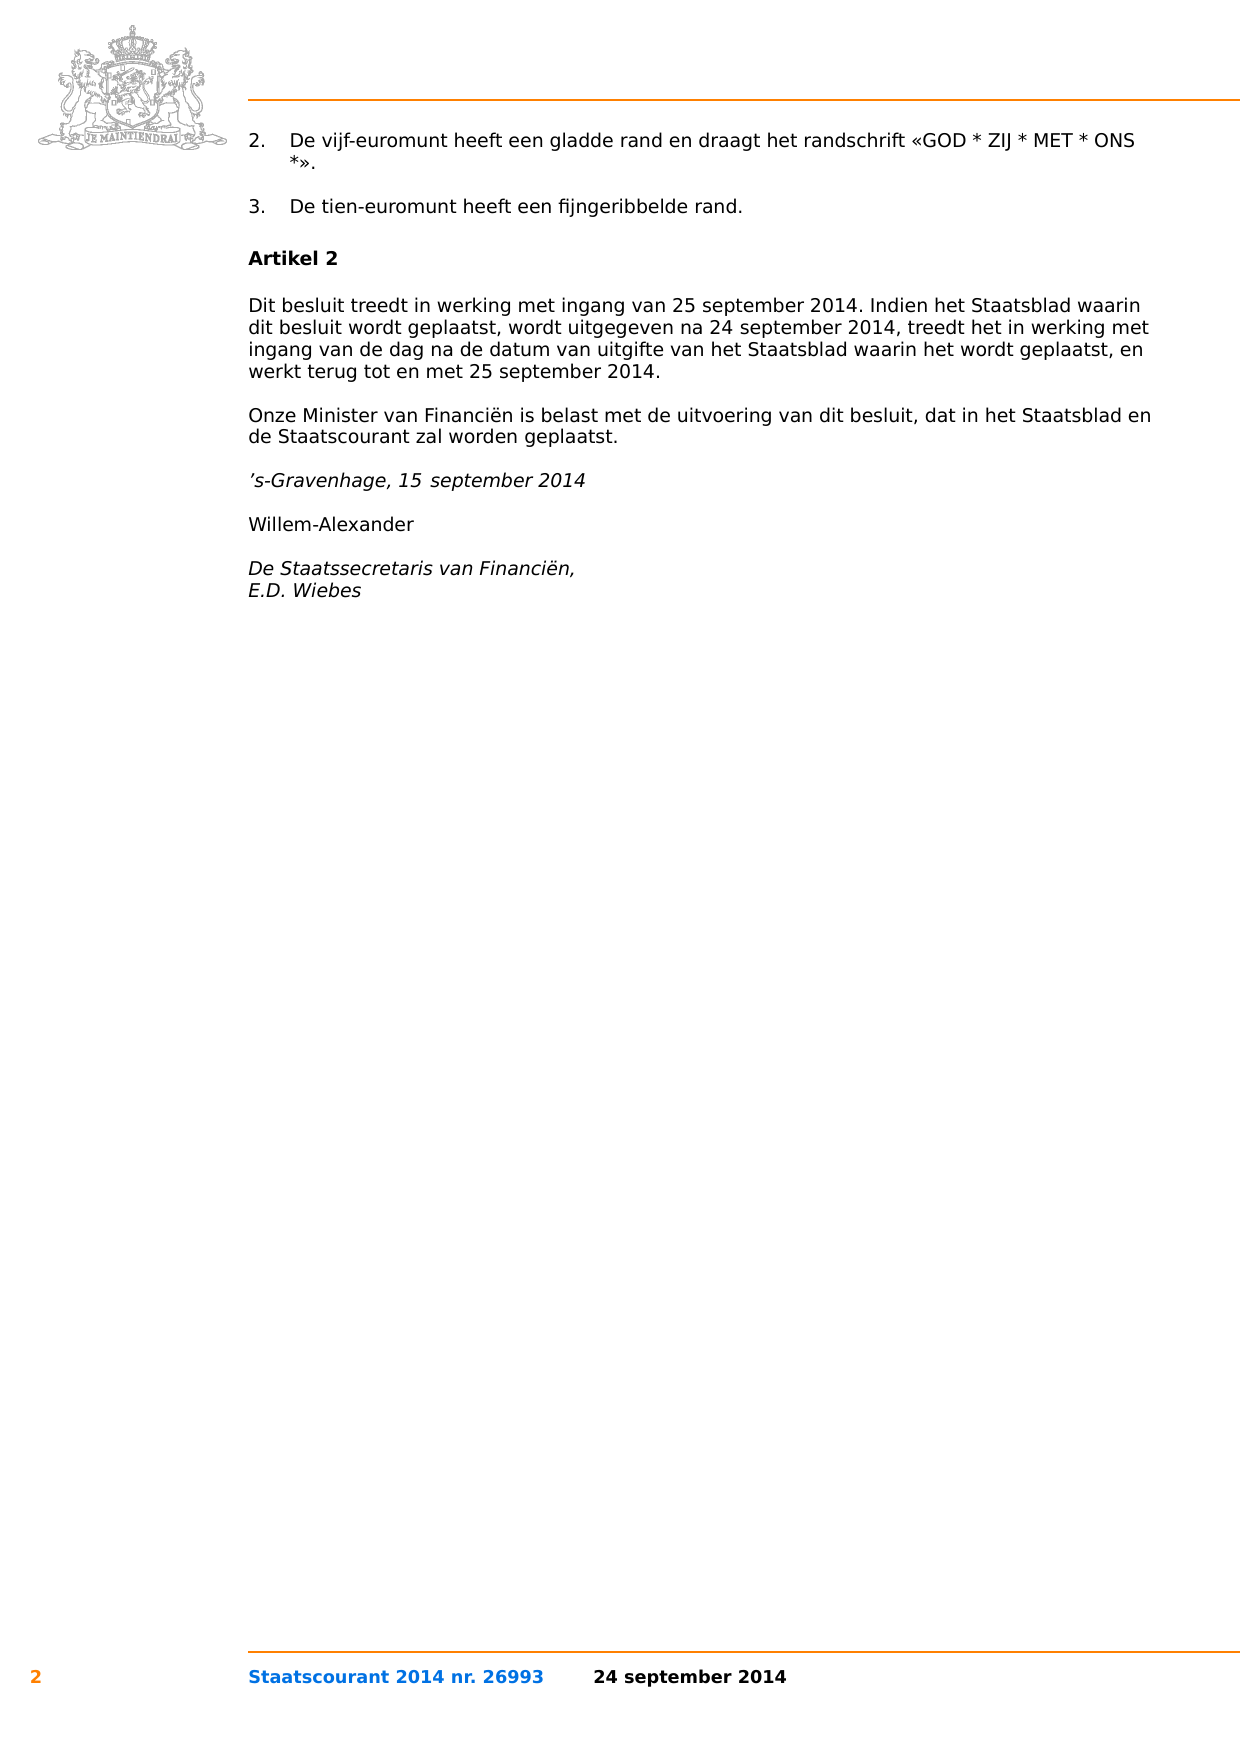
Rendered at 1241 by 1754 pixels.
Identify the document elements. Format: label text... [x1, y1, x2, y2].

subtitle Artikel 2 [248, 248, 1163, 270]
text Onze Minister van Financiën is belast met de uitvoering van dit besluit, dat in het Staatsblad en de Staatscourant zal worden geplaatst. [248, 404, 1163, 448]
text 3. De tien-euromunt heeft een fijngeribbelde rand. [248, 196, 1163, 218]
text De Staatssecretaris van Financiën, E.D. Wiebes [248, 558, 1163, 602]
text Willem-Alexander [248, 514, 1163, 536]
text Dit besluit treedt in werking met ingang van 25 september 2014. Indien het Staatsblad waarin dit besluit wordt geplaatst, wordt uitgegeven na 24 september 2014, treedt het in werking met ingang van de dag na de datum van uitgifte van het Staatsblad waarin het wordt geplaatst, en werkt terug tot en met 25 september 2014. [248, 295, 1163, 383]
text ’s-Gravenhage, 15 september 2014 [248, 470, 1163, 492]
text 2. De vijf-euromunt heeft een gladde rand en draagt het randschrift «GOD * ZIJ * MET * ONS *». [248, 130, 1163, 174]
picture [38, 25, 227, 150]
